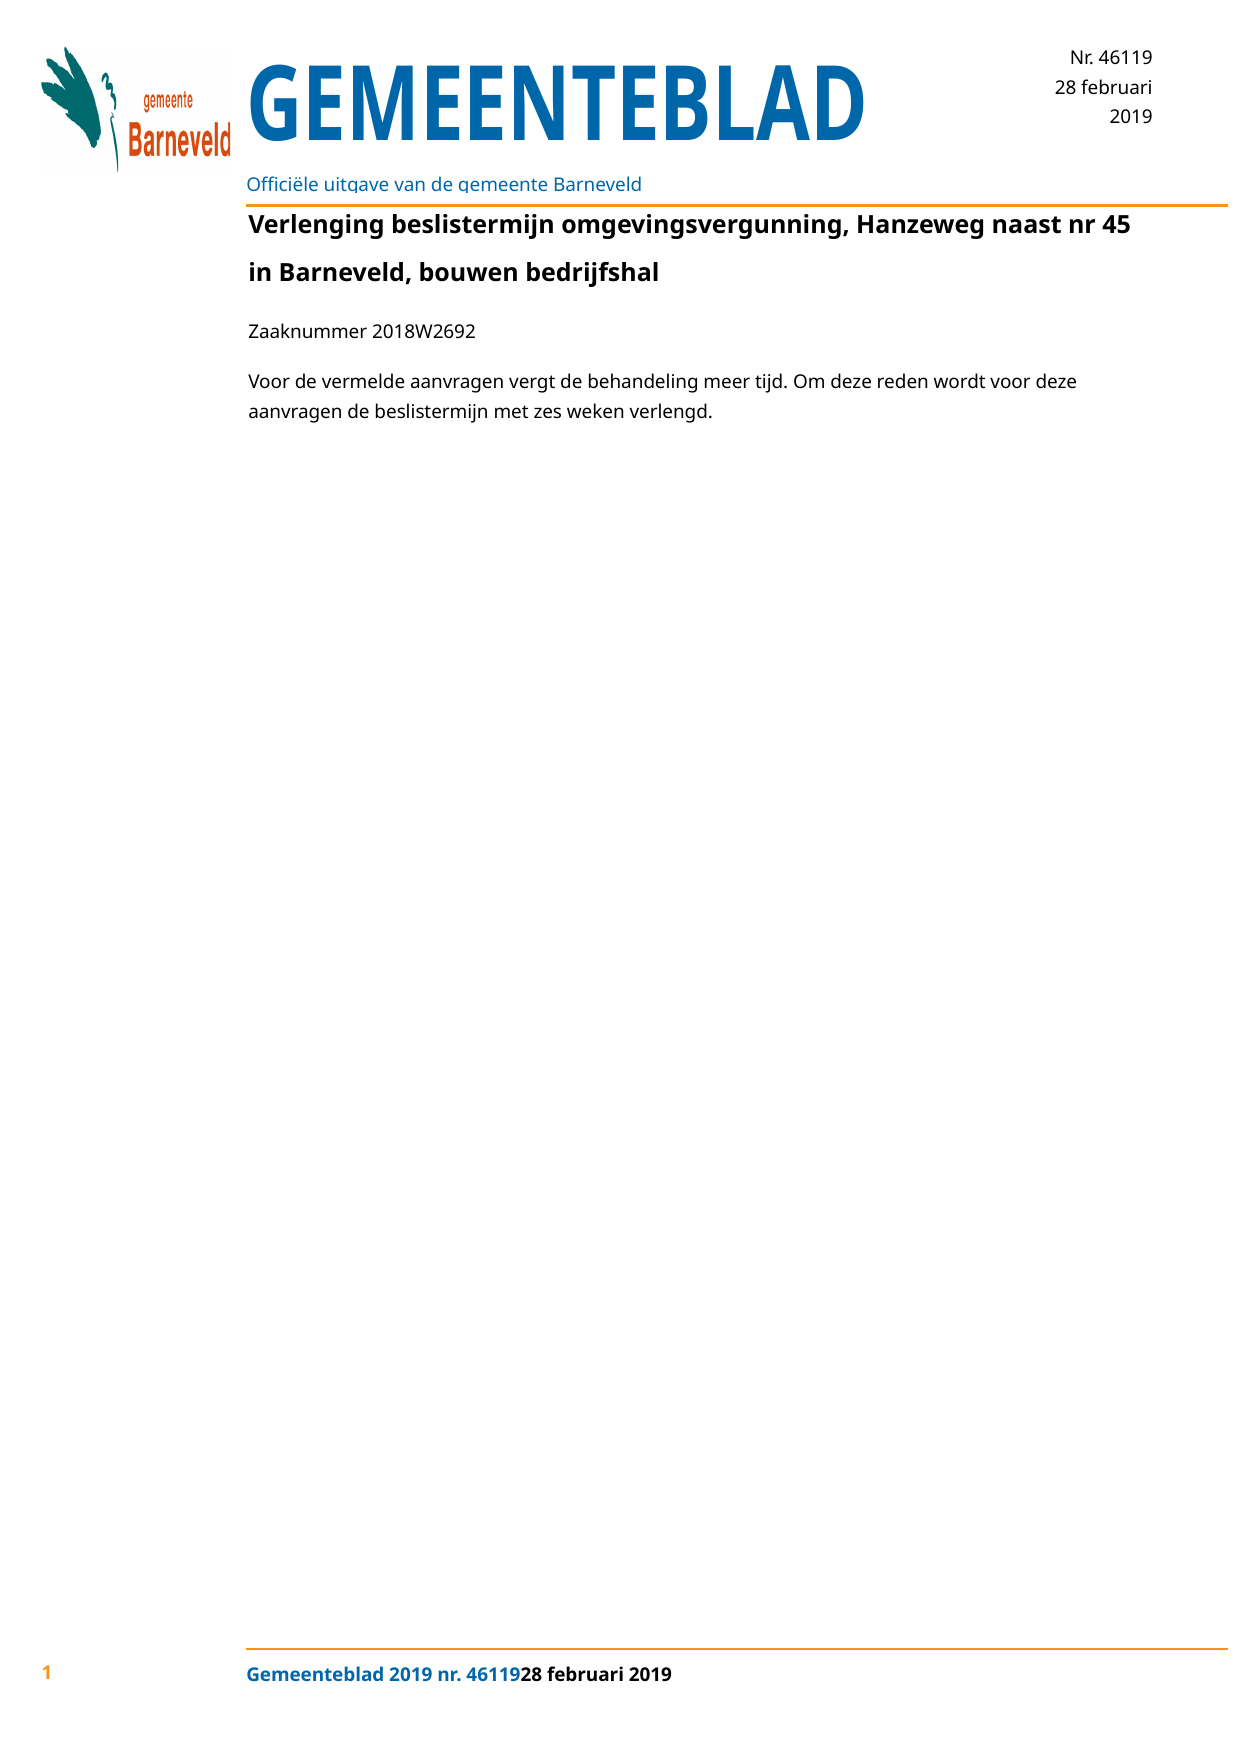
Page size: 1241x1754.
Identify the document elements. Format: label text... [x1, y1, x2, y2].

text Voor de vermelde aanvragen vergt de behandeling meer tijd. Om deze reden wordt voor deze aanvragen de beslistermijn met zes weken verlengd. [248, 368, 1152, 424]
text Verlenging beslistermijn omgevingsvergunning, Hanzeweg naast nr 45 in Barneveld, bouwen bedrijfshal [248, 207, 1152, 288]
text Zaaknummer 2018W2692 [248, 318, 1152, 344]
picture [41, 47, 231, 172]
